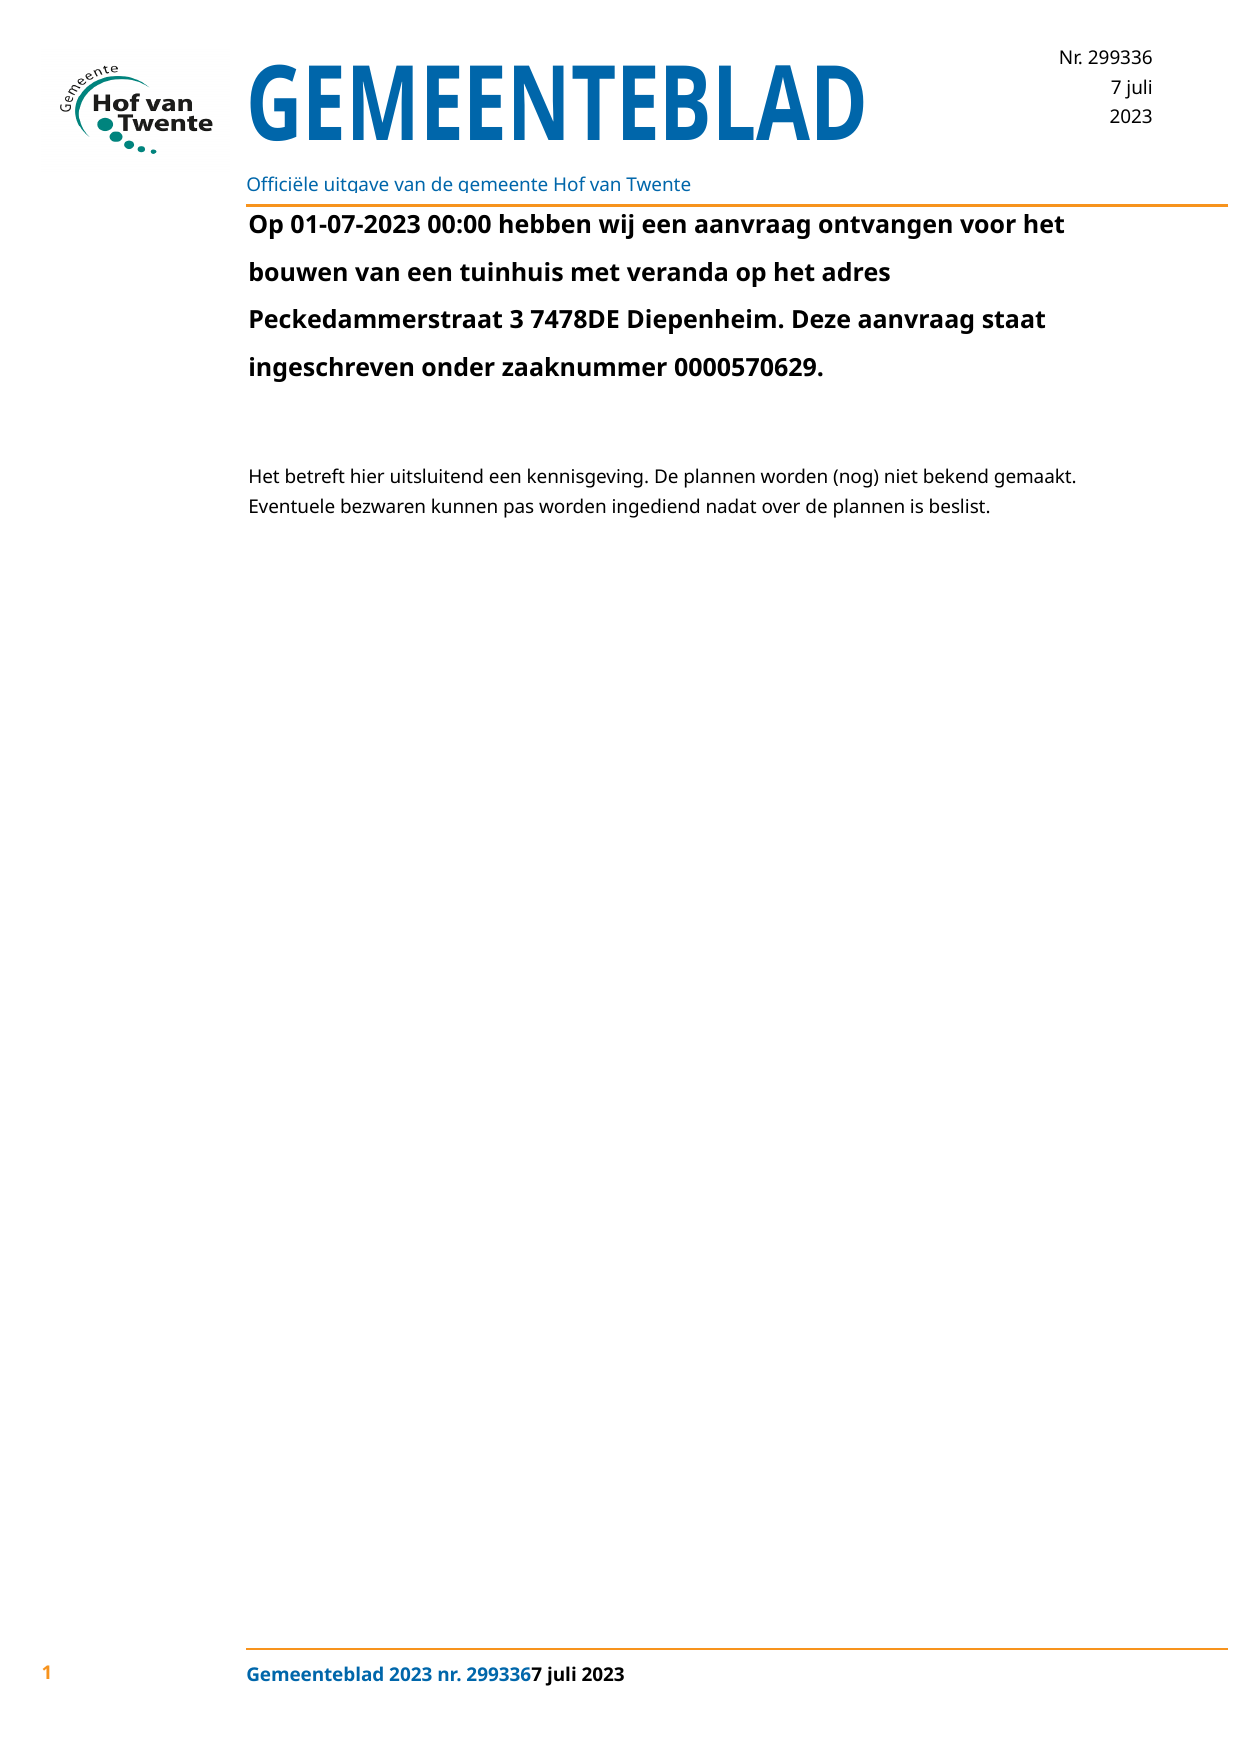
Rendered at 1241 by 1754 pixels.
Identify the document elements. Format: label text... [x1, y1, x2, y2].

picture [41, 47, 231, 172]
text Het betreft hier uitsluitend een kennisgeving. De plannen worden (nog) niet bekend gemaakt. Eventuele bezwaren kunnen pas worden ingediend nadat over de plannen is beslist. [248, 463, 1152, 519]
text Op 01-07-2023 00:00 hebben wij een aanvraag ontvangen voor het bouwen van een tuinhuis met veranda op het adres Peckedammerstraat 3 7478DE Diepenheim. Deze aanvraag staat ingeschreven onder zaaknummer 0000570629. [248, 207, 1152, 384]
